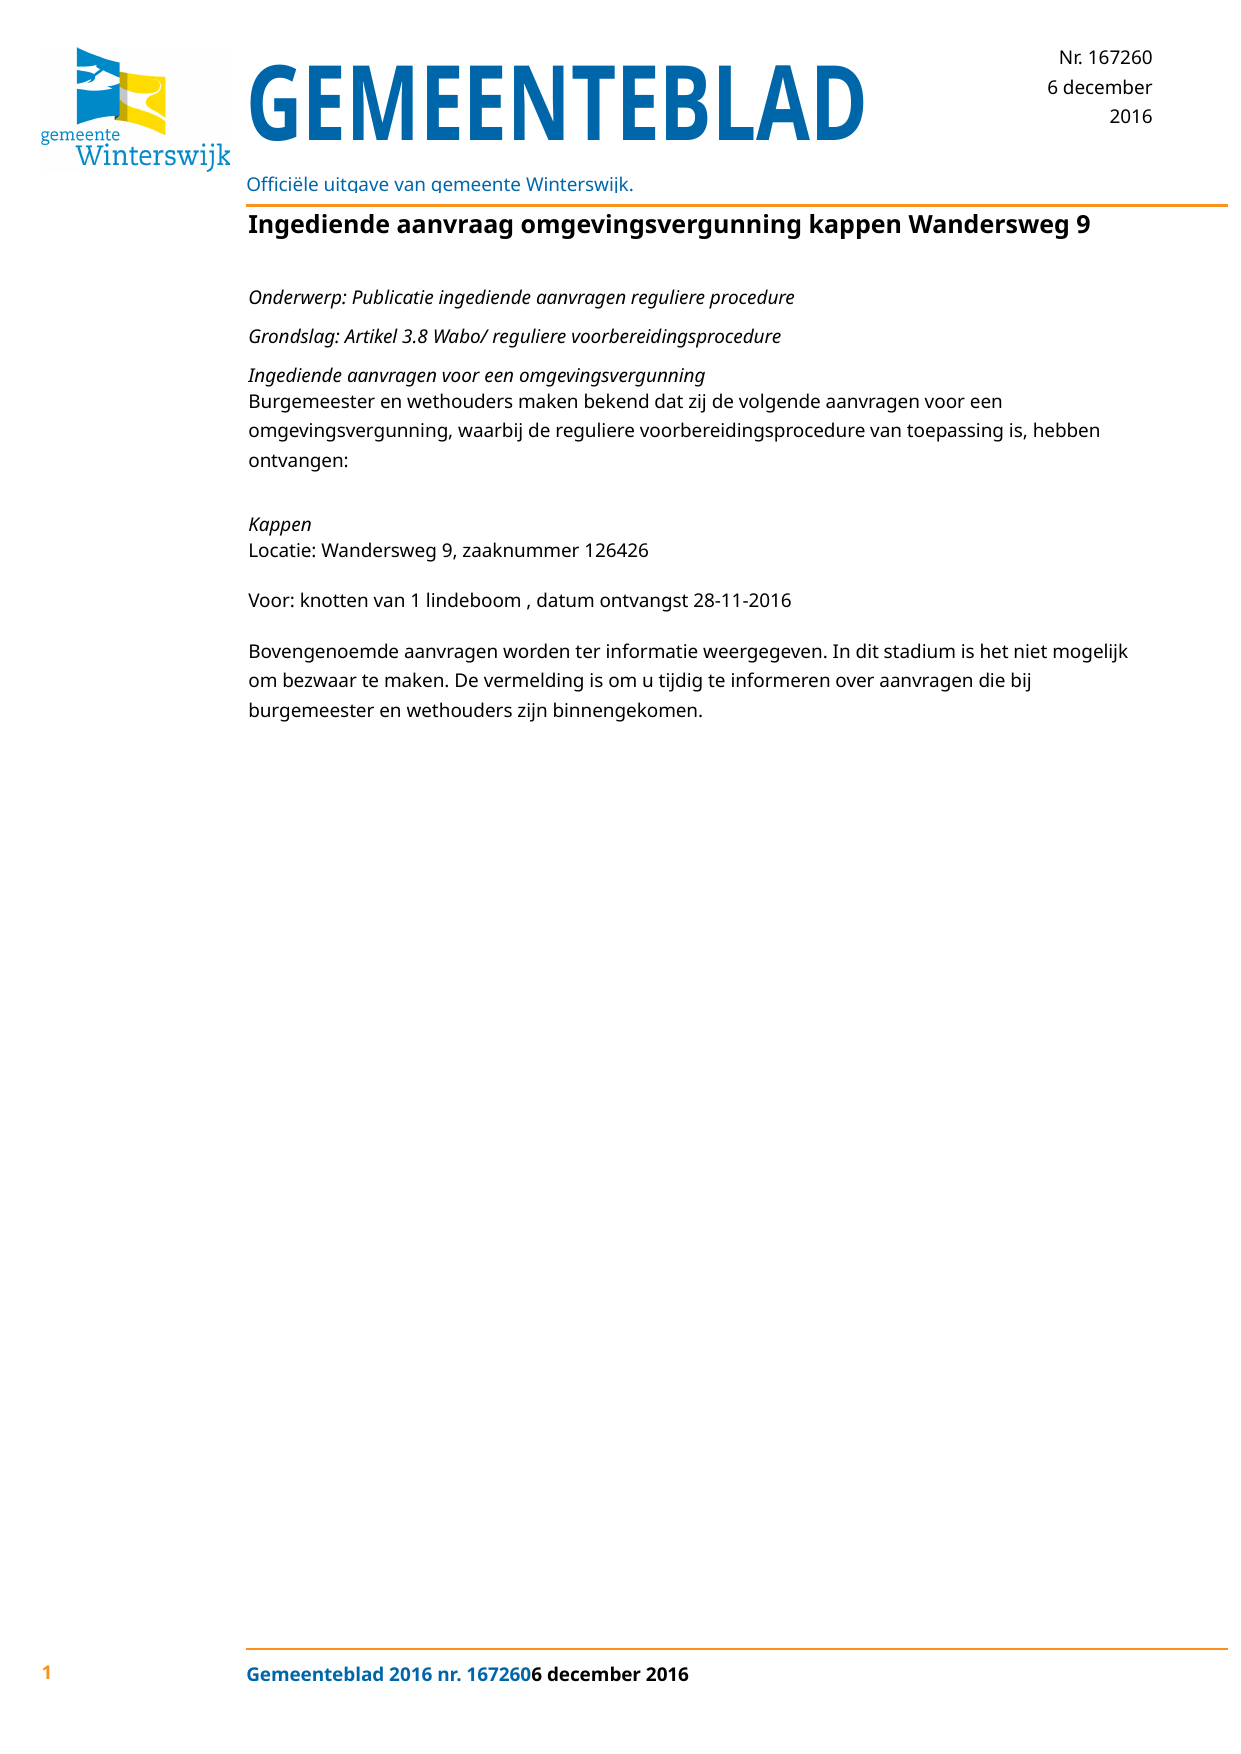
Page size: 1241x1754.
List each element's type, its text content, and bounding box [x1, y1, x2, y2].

text Ingediende aanvragen voor een omgevingsvergunning [248, 362, 1152, 388]
text Bovengenoemde aanvragen worden ter informatie weergegeven. In dit stadium is het niet mogelijk om bezwaar te maken. De vermelding is om u tijdig te informeren over aanvragen die bij burgemeester en wethouders zijn binnengekomen. [248, 638, 1152, 723]
picture [41, 47, 231, 172]
text Voor: knotten van 1 lindeboom , datum ontvangst 28-11-2016 [248, 587, 1152, 613]
text Onderwerp: Publicatie ingediende aanvragen reguliere procedure [248, 284, 1152, 309]
text Grondslag: Artikel 3.8 Wabo/ reguliere voorbereidingsprocedure [248, 323, 1152, 349]
picture [225, 153, 231, 162]
text Burgemeester en wethouders maken bekend dat zij de volgende aanvragen voor een omgevingsvergunning, waarbij de reguliere voorbereidingsprocedure van toepassing is, hebben ontvangen: [248, 388, 1152, 473]
text Locatie: Wandersweg 9, zaaknummer 126426 [248, 537, 1152, 563]
text Ingediende aanvraag omgevingsvergunning kappen Wandersweg 9 [248, 207, 1152, 241]
text Kappen [248, 511, 1152, 537]
